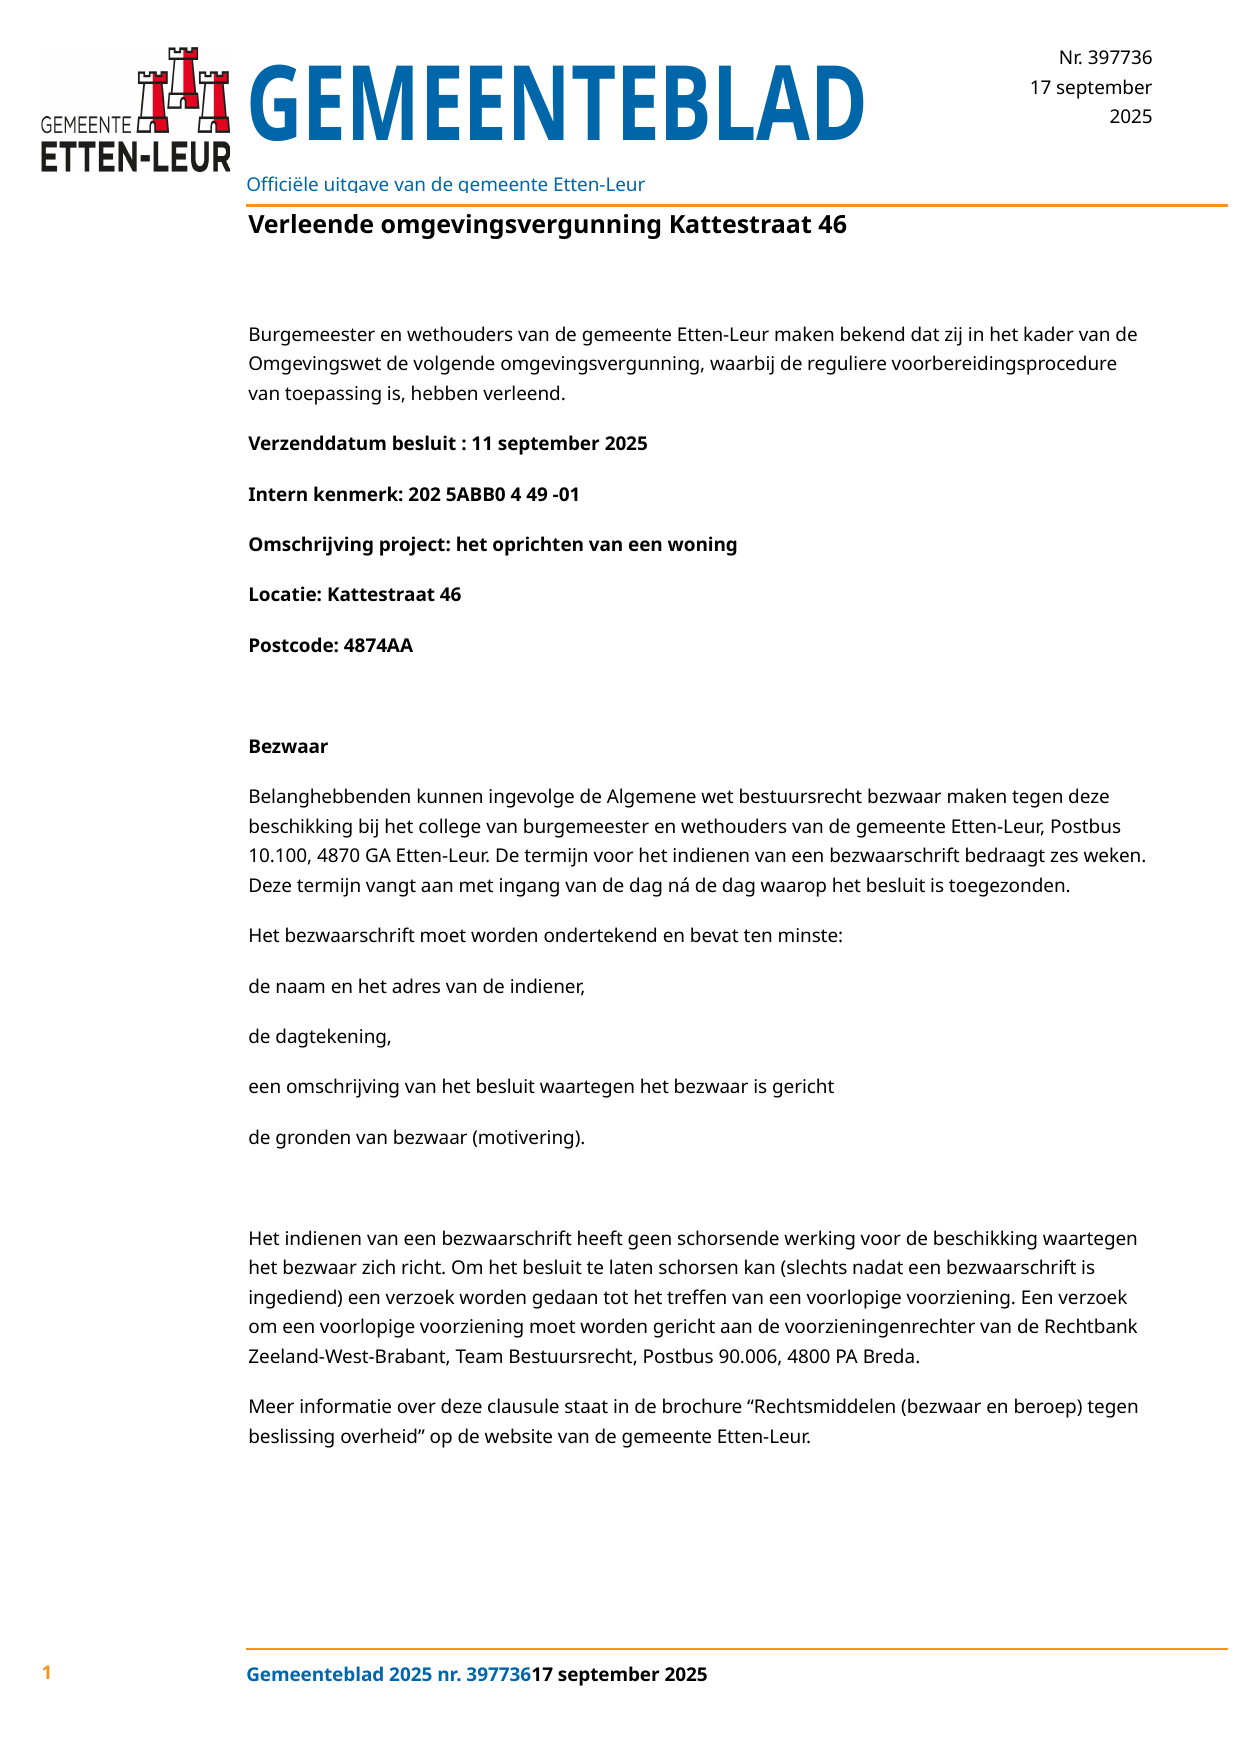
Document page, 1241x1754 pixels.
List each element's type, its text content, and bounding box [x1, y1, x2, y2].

text Intern kenmerk: 202 5ABB0 4 49 -01 [248, 481, 1152, 506]
text de dagtekening, [248, 1023, 1152, 1049]
text Omschrijving project: het oprichten van een woning [248, 531, 1152, 557]
text de gronden van bezwaar (motivering). [248, 1124, 1152, 1150]
text Bezwaar [248, 733, 1152, 758]
text een omschrijving van het besluit waartegen het bezwaar is gericht [248, 1074, 1152, 1099]
text Burgemeester en wethouders van de gemeente Etten-Leur maken bekend dat zij in het kader van de Omgevingswet de volgende omgevingsvergunning, waarbij de reguliere voorbereidingsprocedure van toepassing is, hebben verleend. [248, 321, 1152, 406]
text de naam en het adres van de indiener, [248, 973, 1152, 998]
text Verleende omgevingsvergunning Kattestraat 46 [248, 207, 1152, 241]
text Het bezwaarschrift moet worden ondertekend en bevat ten minste: [248, 922, 1152, 948]
text Verzenddatum besluit : 11 september 2025 [248, 430, 1152, 456]
text Belanghebbenden kunnen ingevolge de Algemene wet bestuursrecht bezwaar maken tegen deze beschikking bij het college van burgemeester en wethouders van de gemeente Etten-Leur, Postbus 10.100, 4870 GA Etten-Leur. De termijn voor het indienen van een bezwaarschrift bedraagt zes weken. Deze termijn vangt aan met ingang van de dag ná de dag waarop het besluit is toegezonden. [248, 783, 1152, 898]
text Het indienen van een bezwaarschrift heeft geen schorsende werking voor de beschikking waartegen het bezwaar zich richt. Om het besluit te laten schorsen kan (slechts nadat een bezwaarschrift is ingediend) een verzoek worden gedaan tot het treffen van een voorlopige voorziening. Een verzoek om een voorlopige voorziening moet worden gericht aan de voorzieningenrechter van de Rechtbank Zeeland-West-Brabant, Team Bestuursrecht, Postbus 90.006, 4800 PA Breda. [248, 1225, 1152, 1369]
text Locatie: Kattestraat 46 [248, 582, 1152, 607]
picture [41, 47, 231, 172]
text Postcode: 4874AA [248, 632, 1152, 658]
text Meer informatie over deze clausule staat in de brochure “Rechtsmiddelen (bezwaar en beroep) tegen beslissing overheid” op de website van de gemeente Etten-Leur. [248, 1394, 1152, 1449]
